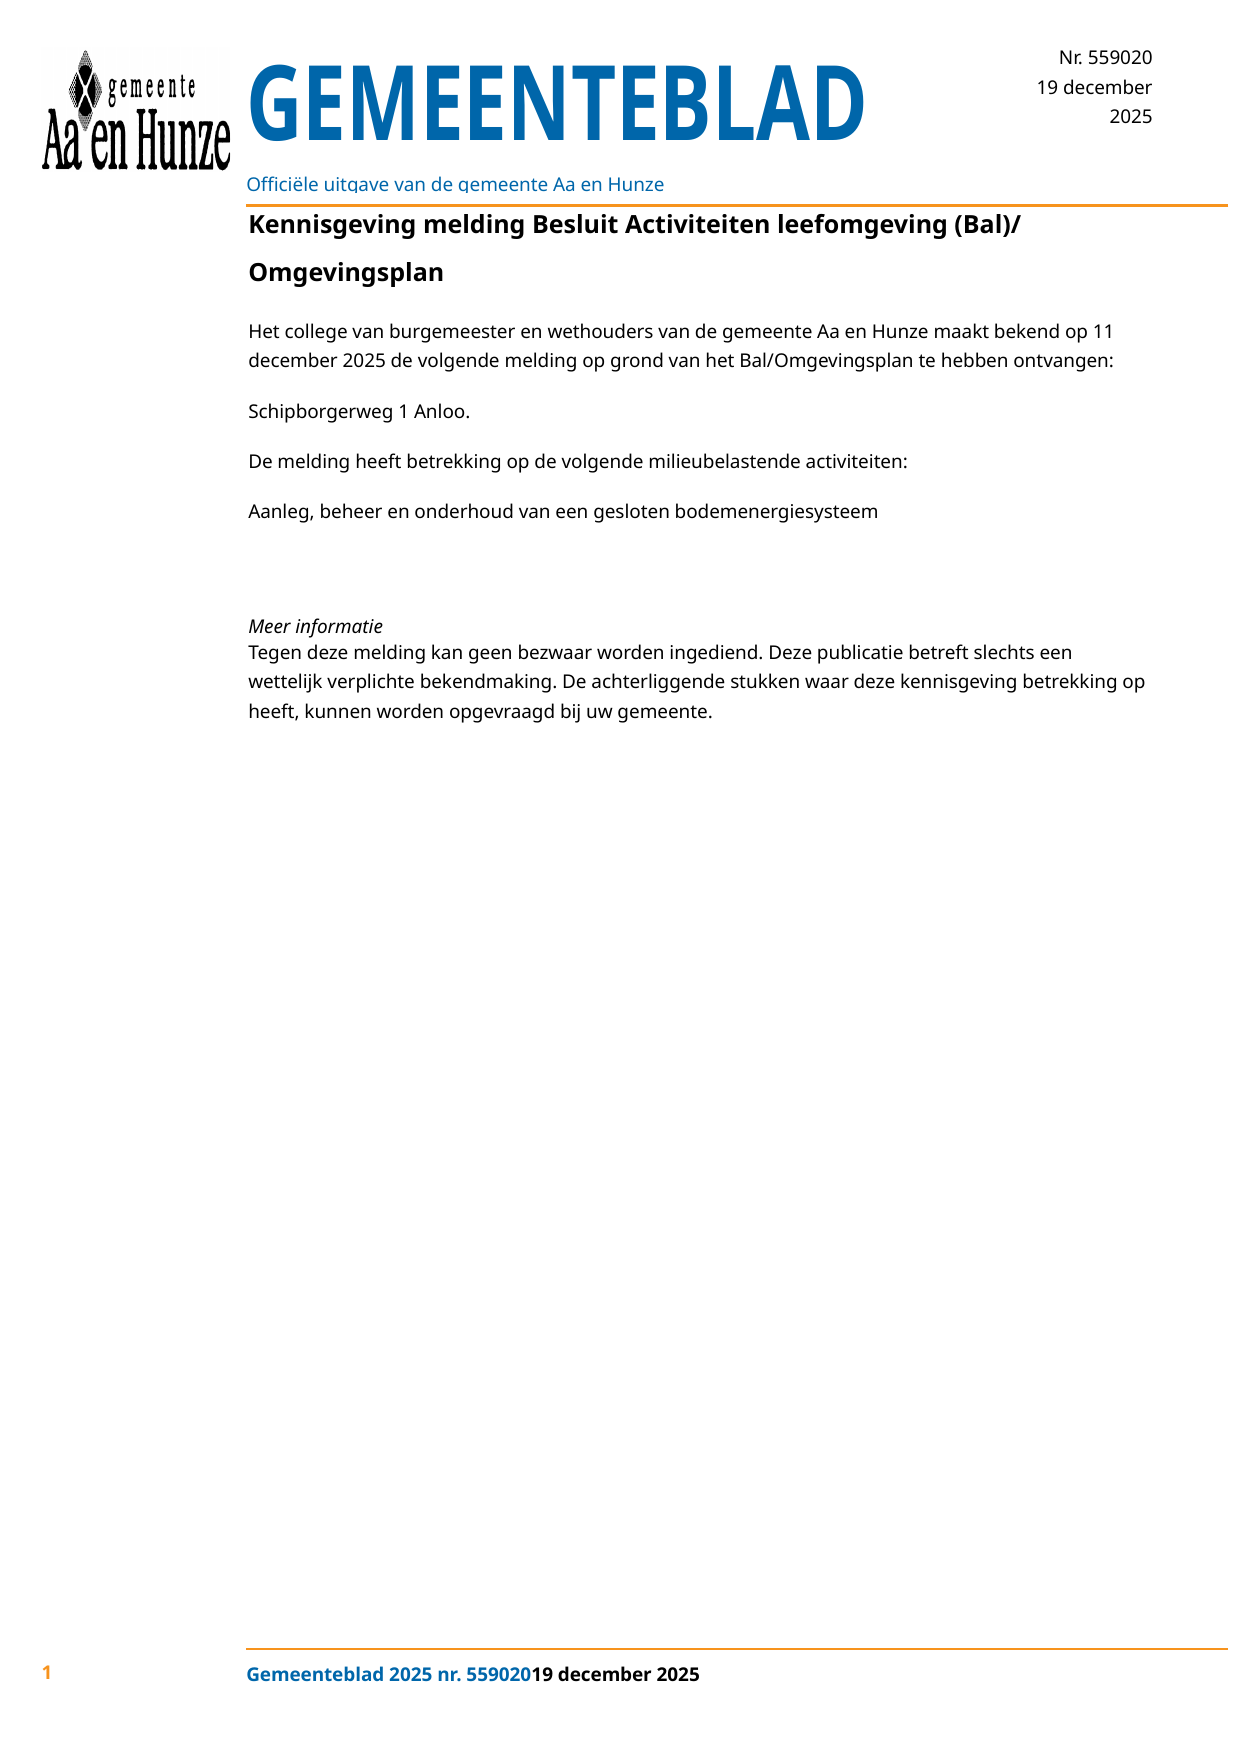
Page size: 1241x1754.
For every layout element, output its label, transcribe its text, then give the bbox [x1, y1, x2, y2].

text De melding heeft betrekking op de volgende milieubelastende activiteiten: [248, 448, 1152, 474]
picture [41, 47, 231, 172]
text Tegen deze melding kan geen bezwaar worden ingediend. Deze publicatie betreft slechts een wettelijk verplichte bekendmaking. De achterliggende stukken waar deze kennisgeving betrekking op heeft, kunnen worden opgevraagd bij uw gemeente. [248, 639, 1152, 724]
text Meer informatie [248, 613, 1152, 639]
text Het college van burgemeester en wethouders van de gemeente Aa en Hunze maakt bekend op 11 december 2025 de volgende melding op grond van het Bal/Omgevingsplan te hebben ontvangen: [248, 318, 1152, 373]
text Kennisgeving melding Besluit Activiteiten leefomgeving (Bal)/ Omgevingsplan [248, 207, 1152, 288]
text Schipborgerweg 1 Anloo. [248, 398, 1152, 424]
text Aanleg, beheer en onderhoud van een gesloten bodemenergiesysteem [248, 499, 1152, 524]
